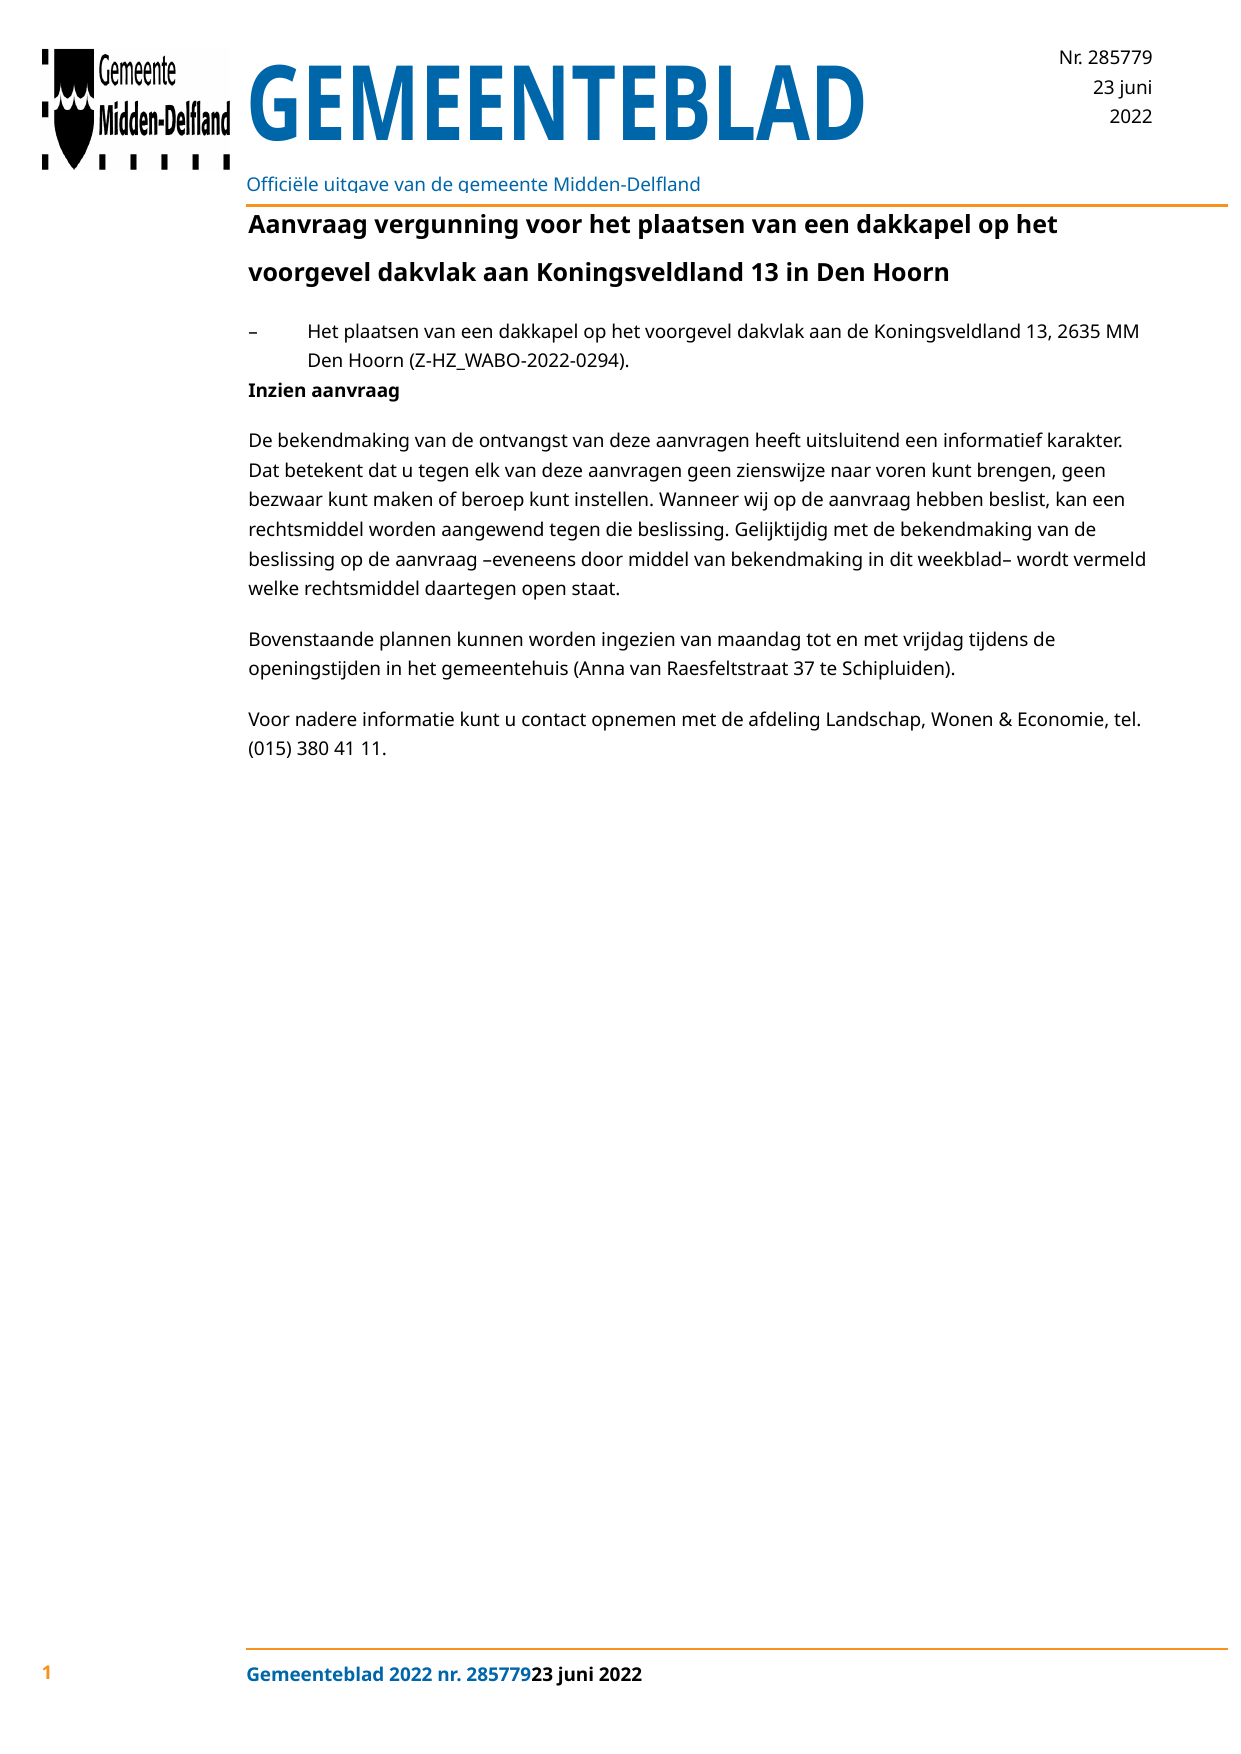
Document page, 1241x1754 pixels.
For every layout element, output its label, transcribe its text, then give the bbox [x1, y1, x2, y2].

list Het plaatsen van een dakkapel op het voorgevel dakvlak aan de Koningsveldland 13, 2635 MM Den Hoorn (Z-HZ_WABO-2022-0294). [248, 318, 1152, 373]
text Bovenstaande plannen kunnen worden ingezien van maandag tot en met vrijdag tijdens de openingstijden in het gemeentehuis (Anna van Raesfeltstraat 37 te Schipluiden). [248, 626, 1152, 681]
text De bekendmaking van de ontvangst van deze aanvragen heeft uitsluitend een informatief karakter. Dat betekent dat u tegen elk van deze aanvragen geen zienswijze naar voren kunt brengen, geen bezwaar kunt maken of beroep kunt instellen. Wanneer wij op de aanvraag hebben beslist, kan een rechtsmiddel worden aangewend tegen die beslissing. Gelijktijdig met de bekendmaking van de beslissing op de aanvraag –eveneens door middel van bekendmaking in dit weekblad– wordt vermeld welke rechtsmiddel daartegen open staat. [248, 427, 1152, 601]
picture [41, 47, 231, 172]
text Aanvraag vergunning voor het plaatsen van een dakkapel op het voorgevel dakvlak aan Koningsveldland 13 in Den Hoorn [248, 207, 1152, 288]
text Voor nadere informatie kunt u contact opnemen met de afdeling Landschap, Wonen & Economie, tel. (015) 380 41 11. [248, 706, 1152, 761]
text Inzien aanvraag [248, 377, 1152, 403]
